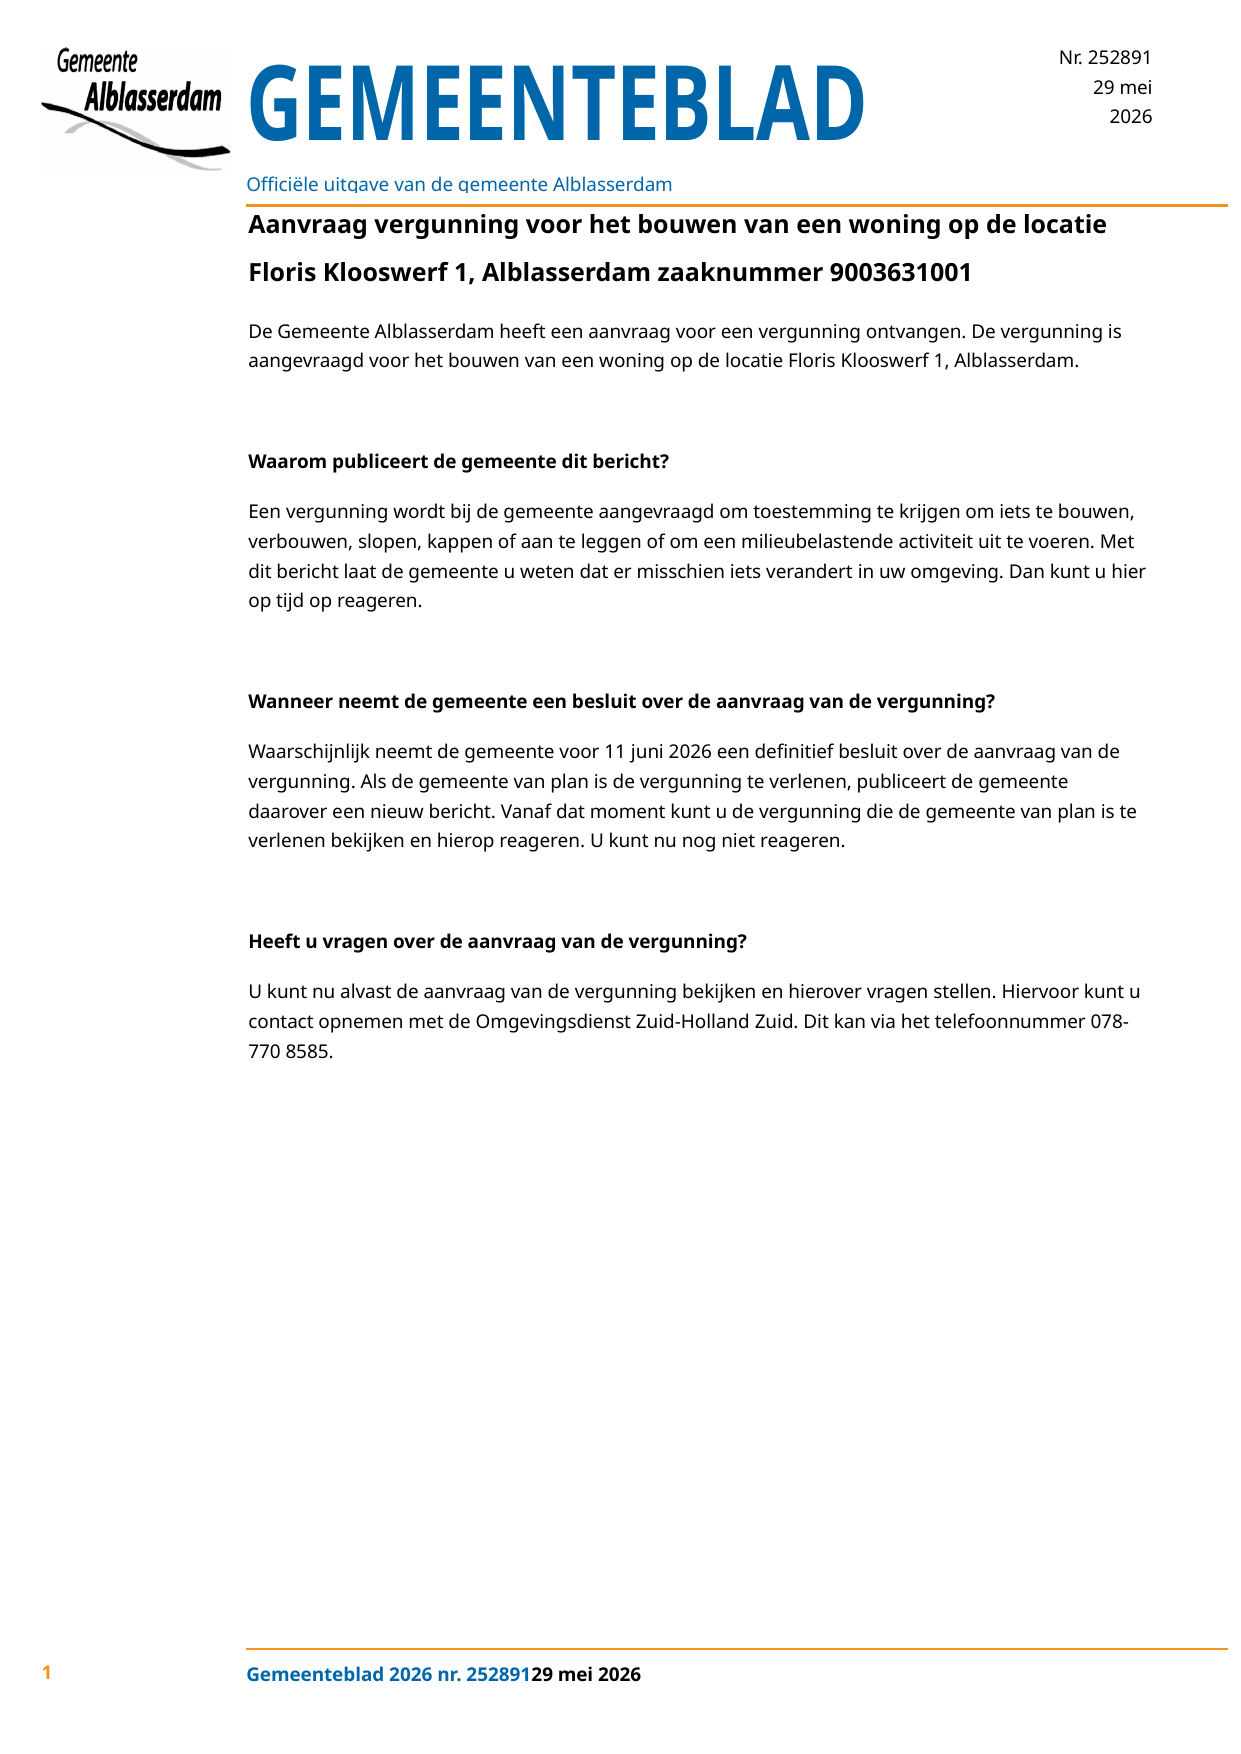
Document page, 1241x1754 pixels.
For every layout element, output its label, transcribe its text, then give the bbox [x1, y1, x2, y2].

picture [41, 47, 231, 172]
text U kunt nu alvast de aanvraag van de vergunning bekijken en hierover vragen stellen. Hiervoor kunt u contact opnemen met de Omgevingsdienst Zuid-Holland Zuid. Dit kan via het telefoonnummer 078-770 8585. [248, 979, 1152, 1064]
text Een vergunning wordt bij de gemeente aangevraagd om toestemming te krijgen om iets te bouwen, verbouwen, slopen, kappen of aan te leggen of om een milieubelastende activiteit uit te voeren. Met dit bericht laat de gemeente u weten dat er misschien iets verandert in uw omgeving. Dan kunt u hier op tijd op reageren. [248, 499, 1152, 613]
text Wanneer neemt de gemeente een besluit over de aanvraag van de vergunning? [248, 688, 1152, 714]
text De Gemeente Alblasserdam heeft een aanvraag voor een vergunning ontvangen. De vergunning is aangevraagd voor het bouwen van een woning op de locatie Floris Klooswerf 1, Alblasserdam. [248, 318, 1152, 373]
text Waarschijnlijk neemt de gemeente voor 11 juni 2026 een definitief besluit over de aanvraag van de vergunning. Als de gemeente van plan is de vergunning te verlenen, publiceert de gemeente daarover een nieuw bericht. Vanaf dat moment kunt u de vergunning die de gemeente van plan is te verlenen bekijken en hierop reageren. U kunt nu nog niet reageren. [248, 739, 1152, 853]
text Waarom publiceert de gemeente dit bericht? [248, 448, 1152, 474]
text Aanvraag vergunning voor het bouwen van een woning op de locatie Floris Klooswerf 1, Alblasserdam zaaknummer 9003631001 [248, 207, 1152, 288]
text Heeft u vragen over de aanvraag van de vergunning? [248, 928, 1152, 954]
